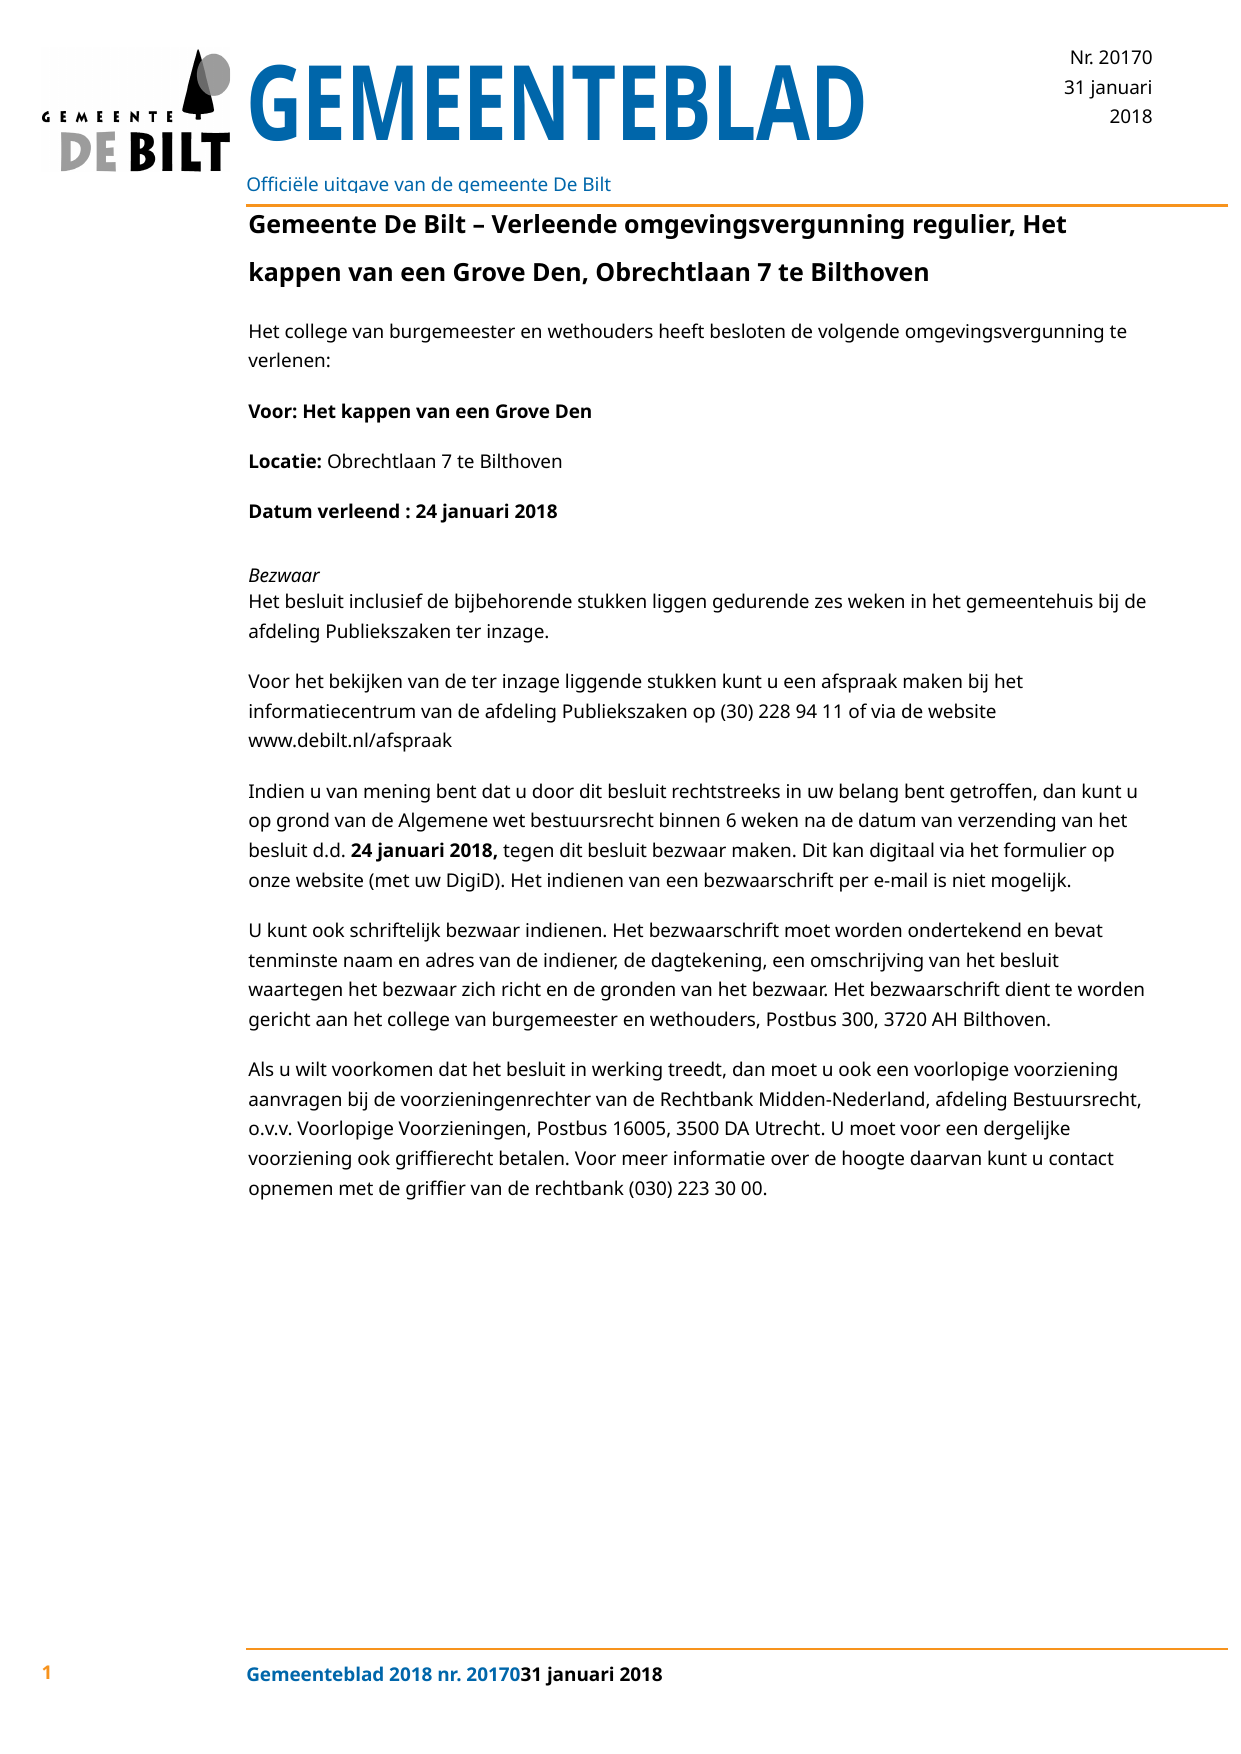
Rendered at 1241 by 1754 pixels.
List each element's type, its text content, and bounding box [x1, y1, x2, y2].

text Als u wilt voorkomen dat het besluit in werking treedt, dan moet u ook een voorlopige voorziening aanvragen bij de voorzieningenrechter van de Rechtbank Midden-Nederland, afdeling Bestuursrecht, o.v.v. Voorlopige Voorzieningen, Postbus 16005, 3500 DA Utrecht. U moet voor een dergelijke voorziening ook griffierecht betalen. Voor meer informatie over de hoogte daarvan kunt u contact opnemen met de griffier van de rechtbank (030) 223 30 00. [248, 1056, 1152, 1200]
text Bezwaar [248, 563, 1152, 588]
text Het college van burgemeester en wethouders heeft besloten de volgende omgevingsvergunning te verlenen: [248, 318, 1152, 373]
text Gemeente De Bilt – Verleende omgevingsvergunning regulier, Het kappen van een Grove Den, Obrechtlaan 7 te Bilthoven [248, 207, 1152, 288]
text Locatie: Obrechtlaan 7 te Bilthoven [248, 448, 1152, 474]
text U kunt ook schriftelijk bezwaar indienen. Het bezwaarschrift moet worden ondertekend en bevat tenminste naam en adres van de indiener, de dagtekening, een omschrijving van het besluit waartegen het bezwaar zich richt en de gronden van het bezwaar. Het bezwaarschrift dient te worden gericht aan het college van burgemeester en wethouders, Postbus 300, 3720 AH Bilthoven. [248, 917, 1152, 1032]
text Het besluit inclusief de bijbehorende stukken liggen gedurende zes weken in het gemeentehuis bij de afdeling Publiekszaken ter inzage. [248, 588, 1152, 644]
text Voor: Het kappen van een Grove Den [248, 398, 1152, 424]
picture [41, 47, 231, 172]
text Indien u van mening bent dat u door dit besluit rechtstreeks in uw belang bent getroffen, dan kunt u op grond van de Algemene wet bestuursrecht binnen 6 weken na de datum van verzending van het besluit d.d. 24 januari 2018, tegen dit besluit bezwaar maken. Dit kan digitaal via het formulier op onze website (met uw DigiD). Het indienen van een bezwaarschrift per e-mail is niet mogelijk. [248, 778, 1152, 892]
text Voor het bekijken van de ter inzage liggende stukken kunt u een afspraak maken bij het informatiecentrum van de afdeling Publiekszaken op (30) 228 94 11 of via de website www.debilt.nl/afspraak [248, 668, 1152, 753]
text Datum verleend : 24 januari 2018 [248, 499, 1152, 524]
